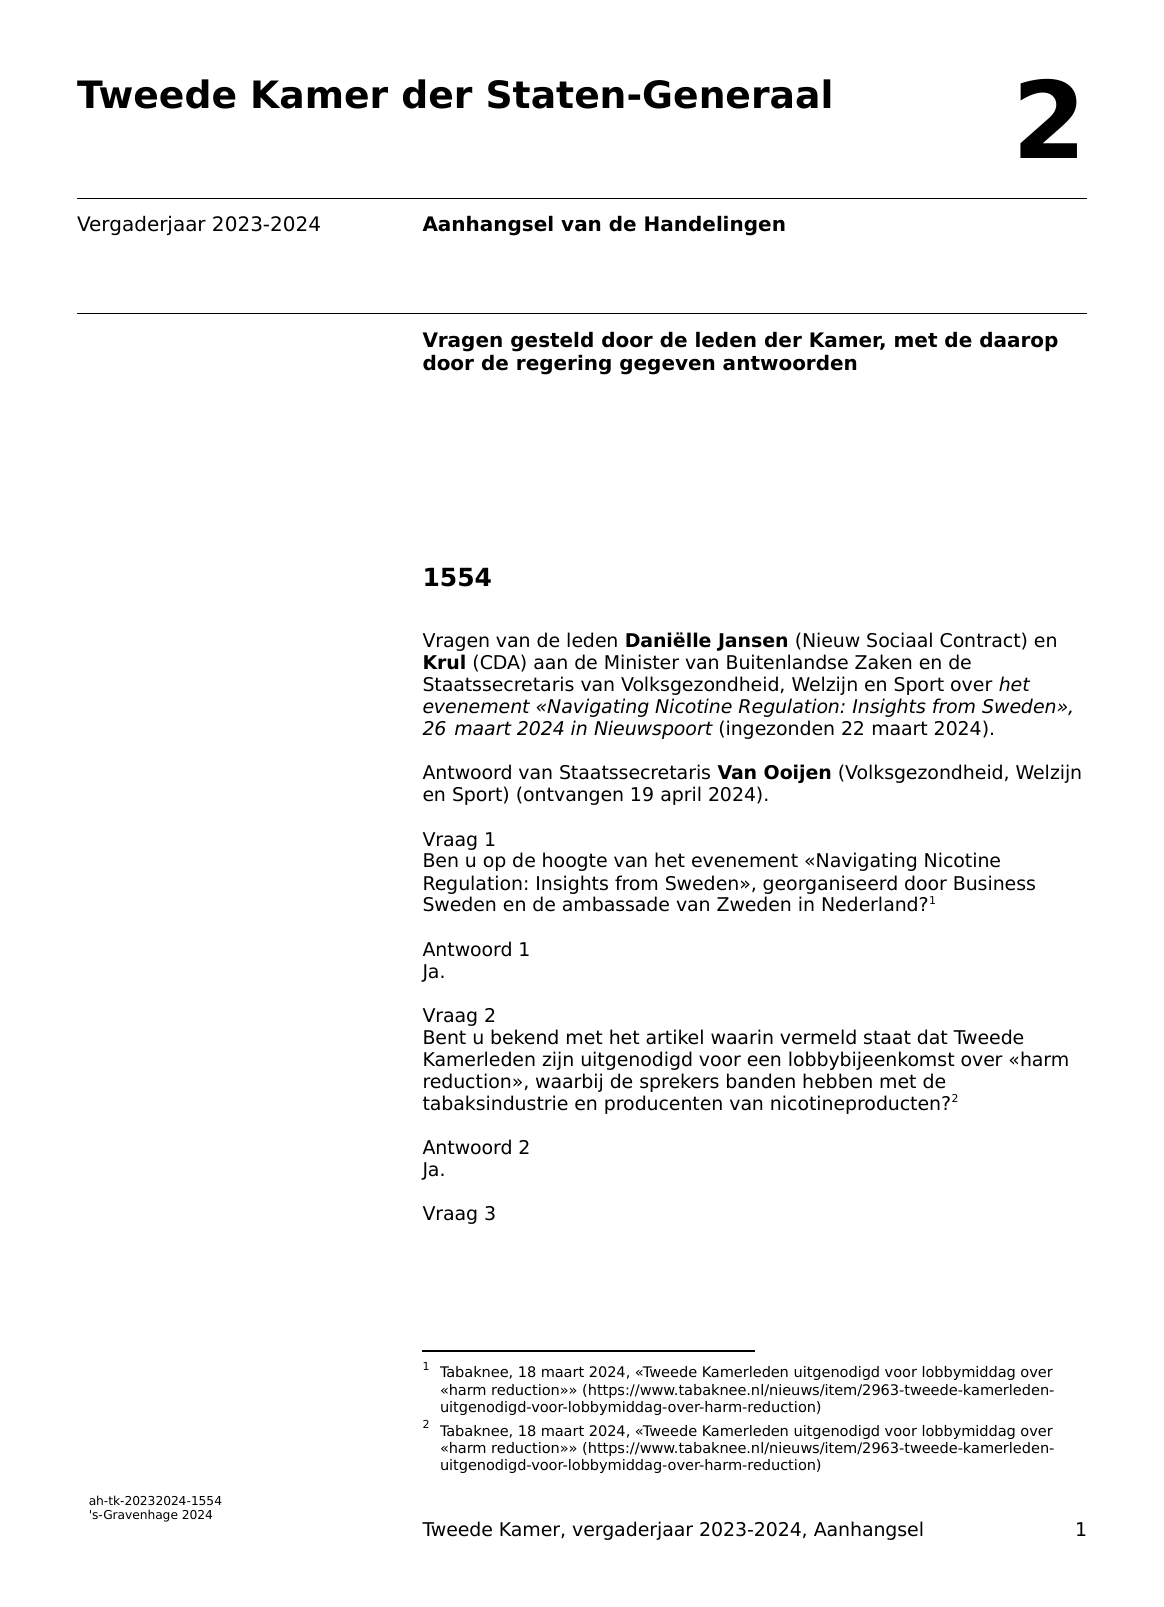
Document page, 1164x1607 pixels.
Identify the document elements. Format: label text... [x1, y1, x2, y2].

text 1554 [422, 563, 1087, 592]
text ah-tk-20232024-1554 [88, 1494, 323, 1508]
table_cell [77, 314, 422, 375]
text Vraag 1 [422, 828, 1087, 850]
text Bent u bekend met het artikel waarin vermeld staat dat Tweede Kamerleden zijn uitgenodigd voor een lobbybijeenkomst over «harm reduction», waarbij de sprekers banden hebben met de tabaksindustrie en producenten van nicotineproducten? [422, 1027, 1087, 1114]
text Vraag 2 [422, 1005, 1087, 1027]
text Tabaknee, 18 maart 2024, «Tweede Kamerleden uitgenodigd voor lobbymiddag over «harm reduction»» (https://www.tabaknee.nl/nieuws/item/2963-tweede-kamerleden-uitgenodigd-voor-lobbymiddag-over-harm-reduction) [422, 1418, 1087, 1474]
text Antwoord 1 [422, 938, 1087, 961]
text 's-Gravenhage 2024 [88, 1508, 323, 1522]
text Antwoord van Staatssecretaris Van Ooijen (Volksgezondheid, Welzijn en Sport) (ontvangen 19 april 2024). [422, 762, 1087, 806]
table_cell Aanhangsel van de Handelingen [422, 199, 1087, 313]
text Ja. [422, 961, 1087, 982]
table_cell Vergaderjaar 2023-2024 [77, 199, 422, 313]
table_header 2 [886, 59, 1087, 198]
text Tabaknee, 18 maart 2024, «Tweede Kamerleden uitgenodigd voor lobbymiddag over «harm reduction»» (https://www.tabaknee.nl/nieuws/item/2963-tweede-kamerleden-uitgenodigd-voor-lobbymiddag-over-harm-reduction) [422, 1360, 1087, 1416]
text Ja. [422, 1159, 1087, 1181]
text Vragen van de leden Daniëlle Jansen (Nieuw Sociaal Contract) en Krul (CDA) aan de Minister van Buitenlandse Zaken en de Staatssecretaris van Volksgezondheid, Welzijn en Sport over het evenement «Navigating Nicotine Regulation: Insights from Sweden», 26 maart 2024 in Nieuwspoort (ingezonden 22 maart 2024). [422, 630, 1087, 740]
table_header Tweede Kamer der Staten-Generaal [77, 59, 886, 198]
text Ben u op de hoogte van het evenement «Navigating Nicotine Regulation: Insights from Sweden», georganiseerd door Business Sweden en de ambassade van Zweden in Nederland? [422, 850, 1087, 916]
text Antwoord 2 [422, 1137, 1087, 1159]
text Vraag 3 [422, 1203, 1087, 1225]
table_cell Vragen gesteld door de leden der Kamer, met de daarop door de regering gegeven antwoorden [422, 314, 1087, 375]
